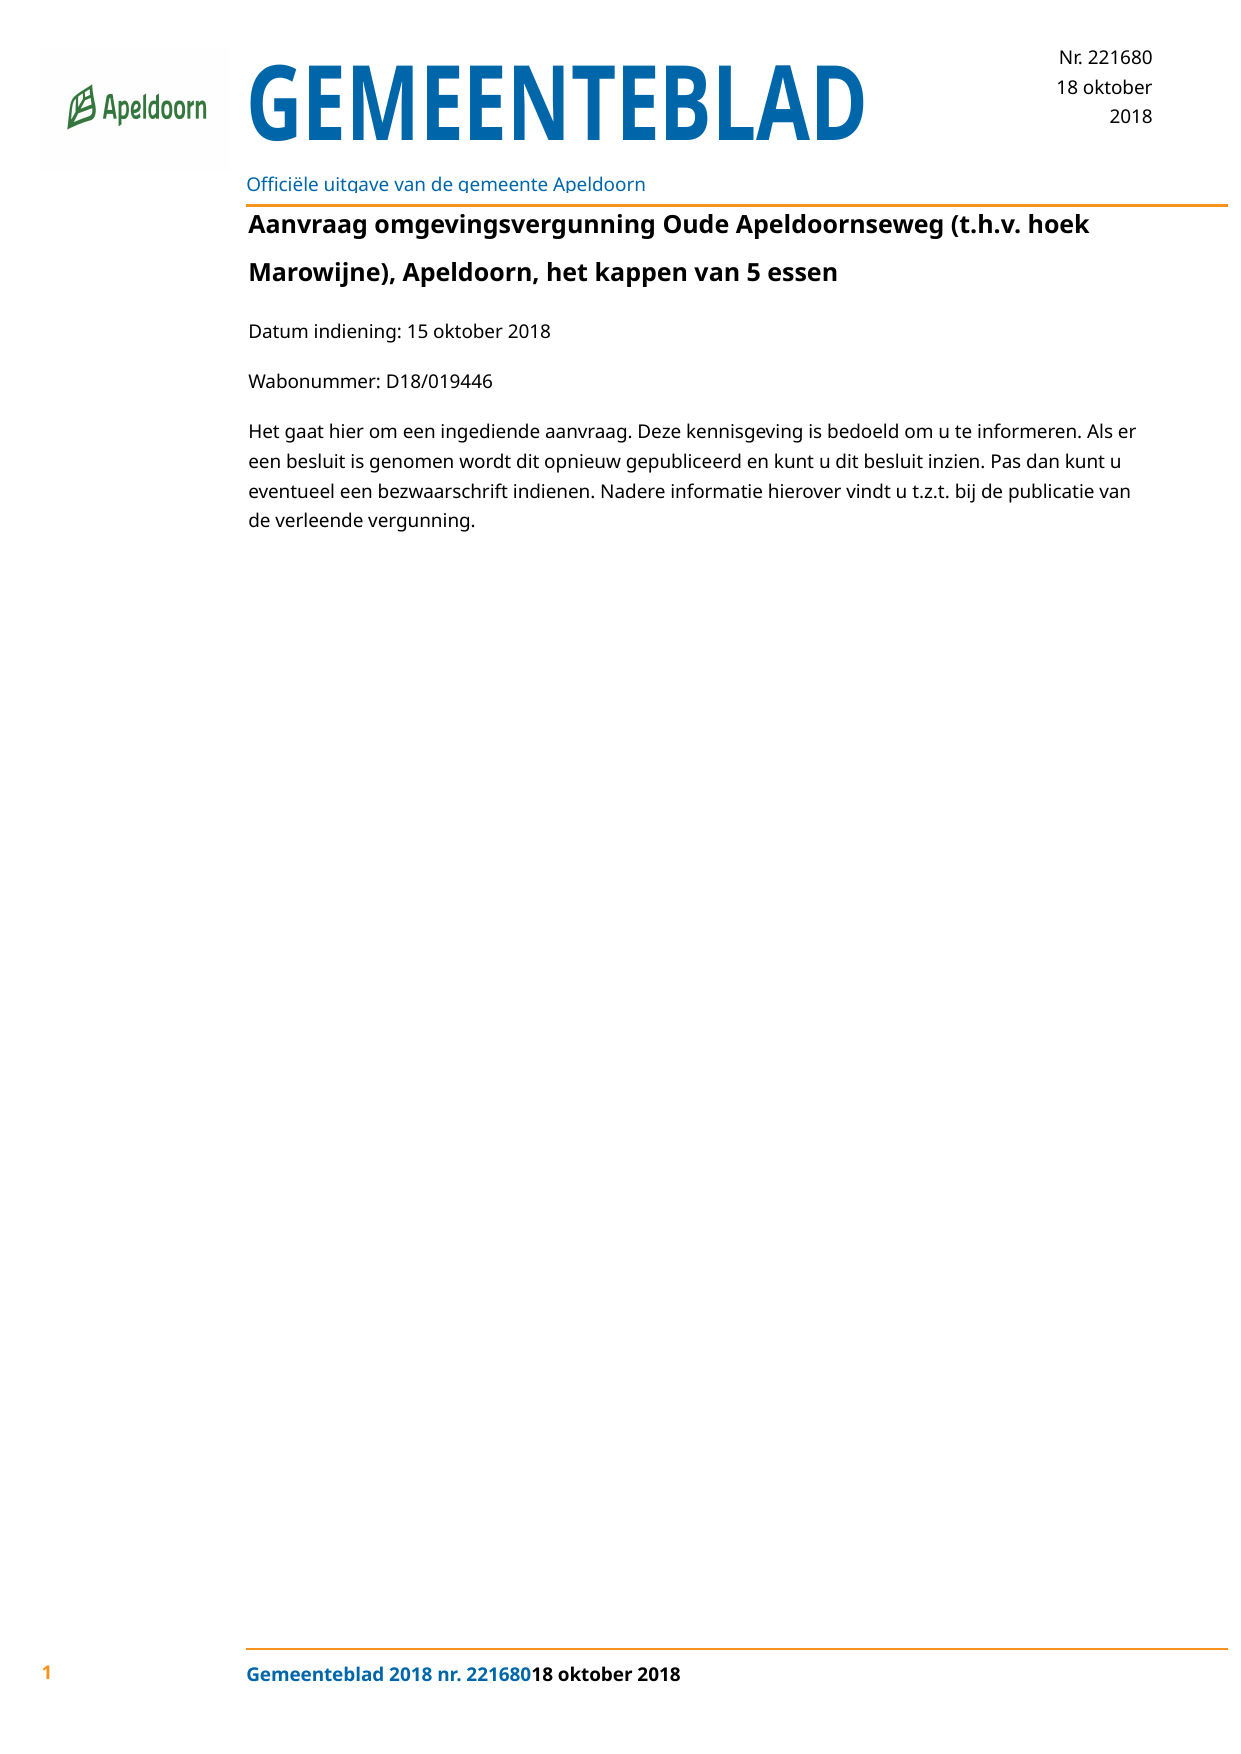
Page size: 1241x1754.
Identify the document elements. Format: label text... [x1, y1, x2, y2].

picture [41, 47, 231, 172]
text Datum indiening: 15 oktober 2018 [248, 318, 1152, 344]
text Het gaat hier om een ingediende aanvraag. Deze kennisgeving is bedoeld om u te informeren. Als er een besluit is genomen wordt dit opnieuw gepubliceerd en kunt u dit besluit inzien. Pas dan kunt u eventueel een bezwaarschrift indienen. Nadere informatie hierover vindt u t.z.t. bij de publicatie van de verleende vergunning. [248, 419, 1152, 533]
text Aanvraag omgevingsvergunning Oude Apeldoornseweg (t.h.v. hoek Marowijne), Apeldoorn, het kappen van 5 essen [248, 207, 1152, 288]
text Wabonummer: D18/019446 [248, 368, 1152, 394]
